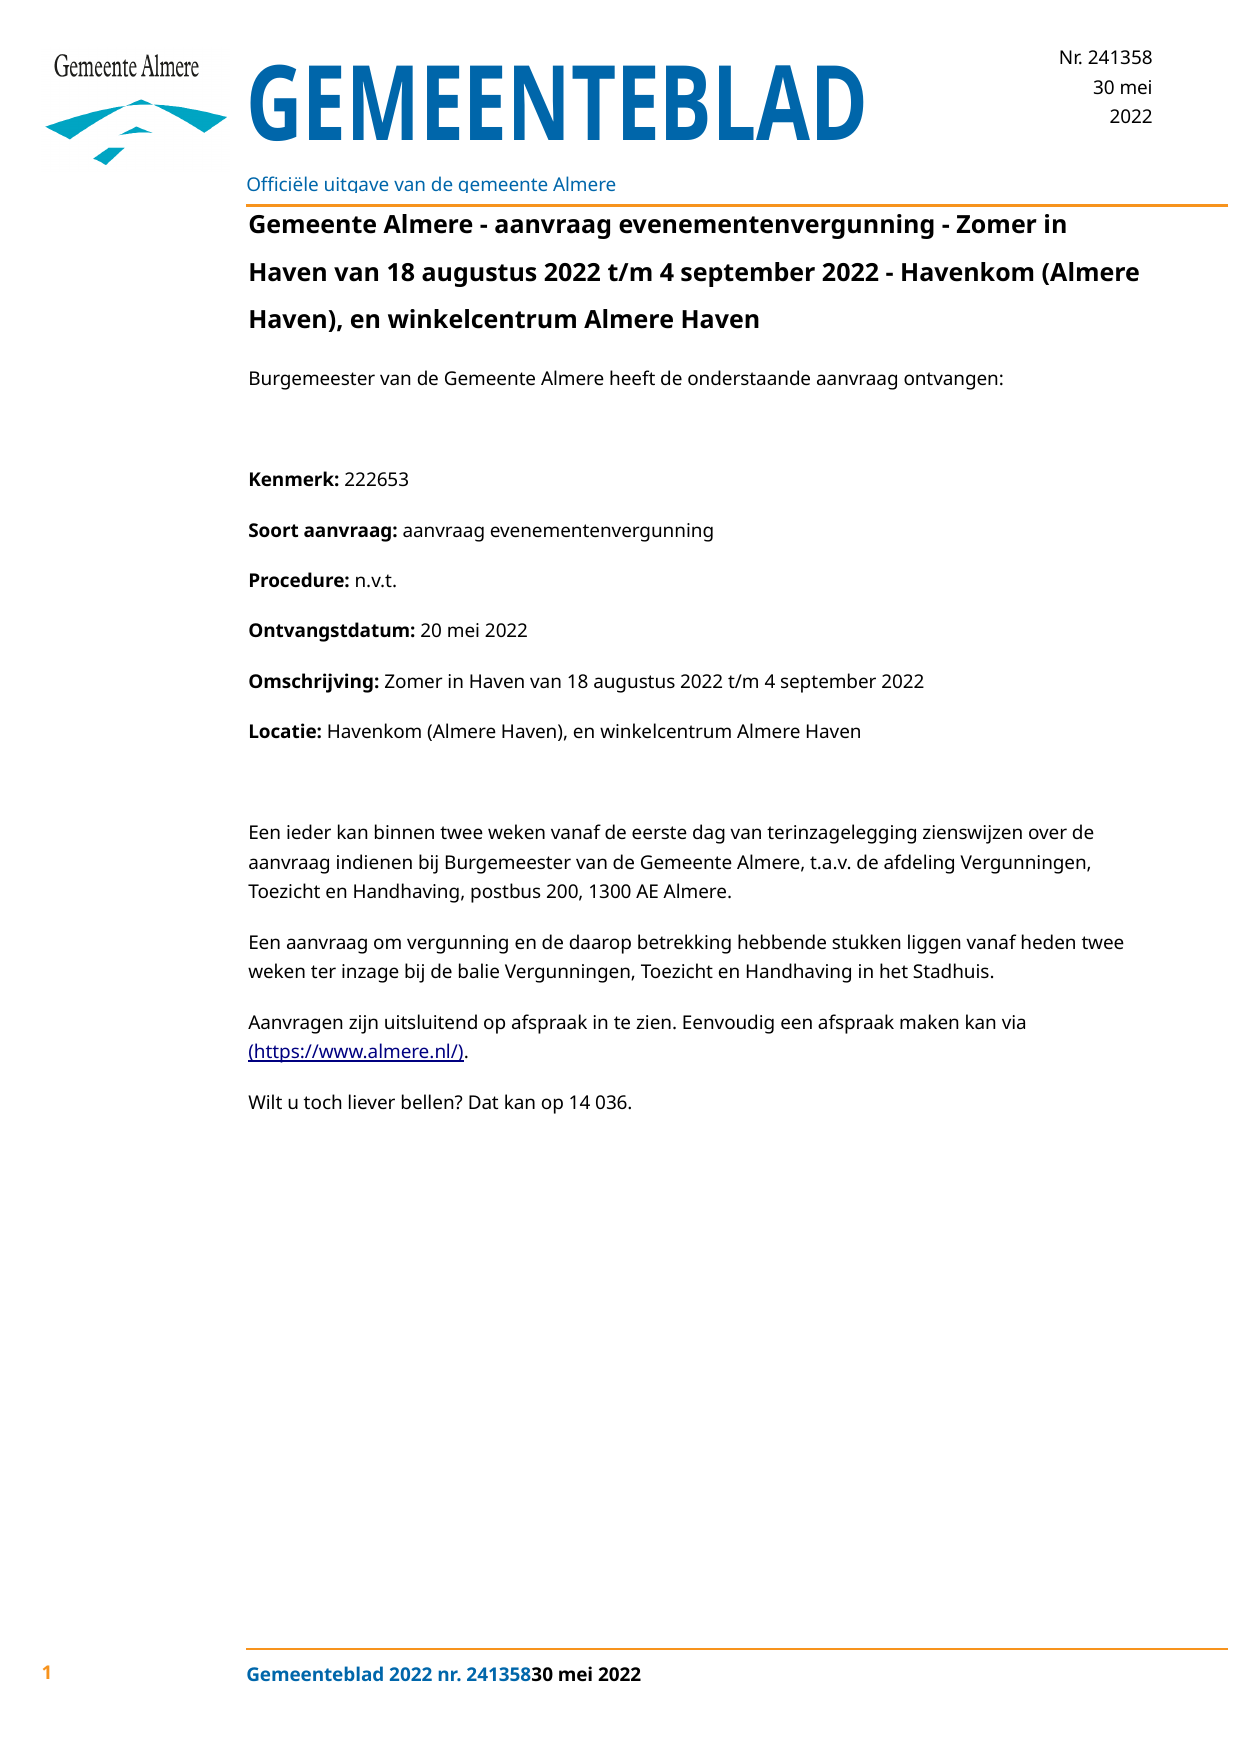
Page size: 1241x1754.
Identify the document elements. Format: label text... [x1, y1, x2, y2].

text Burgemeester van de Gemeente Almere heeft de onderstaande aanvraag ontvangen: [248, 366, 1152, 391]
text Gemeente Almere - aanvraag evenementenvergunning - Zomer in Haven van 18 augustus 2022 t/m 4 september 2022 - Havenkom (Almere Haven), en winkelcentrum Almere Haven [248, 207, 1152, 336]
text Ontvangstdatum: 20 mei 2022 [248, 618, 1152, 643]
text Omschrijving: Zomer in Haven van 18 augustus 2022 t/m 4 september 2022 [248, 668, 1152, 694]
text Een ieder kan binnen twee weken vanaf de eerste dag van terinzagelegging zienswijzen over de aanvraag indienen bij Burgemeester van de Gemeente Almere, t.a.v. de afdeling Vergunningen, Toezicht en Handhaving, postbus 200, 1300 AE Almere. [248, 819, 1152, 904]
text Kenmerk: 222653 [248, 466, 1152, 492]
text Aanvragen zijn uitsluitend op afspraak in te zien. Eenvoudig een afspraak maken kan via (https://www.almere.nl/). [248, 1009, 1152, 1064]
picture [41, 47, 231, 172]
text Een aanvraag om vergunning en de daarop betrekking hebbende stukken liggen vanaf heden twee weken ter inzage bij de balie Vergunningen, Toezicht en Handhaving in het Stadhuis. [248, 929, 1152, 984]
text Locatie: Havenkom (Almere Haven), en winkelcentrum Almere Haven [248, 718, 1152, 744]
text Procedure: n.v.t. [248, 567, 1152, 593]
text Soort aanvraag: aanvraag evenementenvergunning [248, 517, 1152, 542]
text Wilt u toch liever bellen? Dat kan op 14 036. [248, 1089, 1152, 1114]
